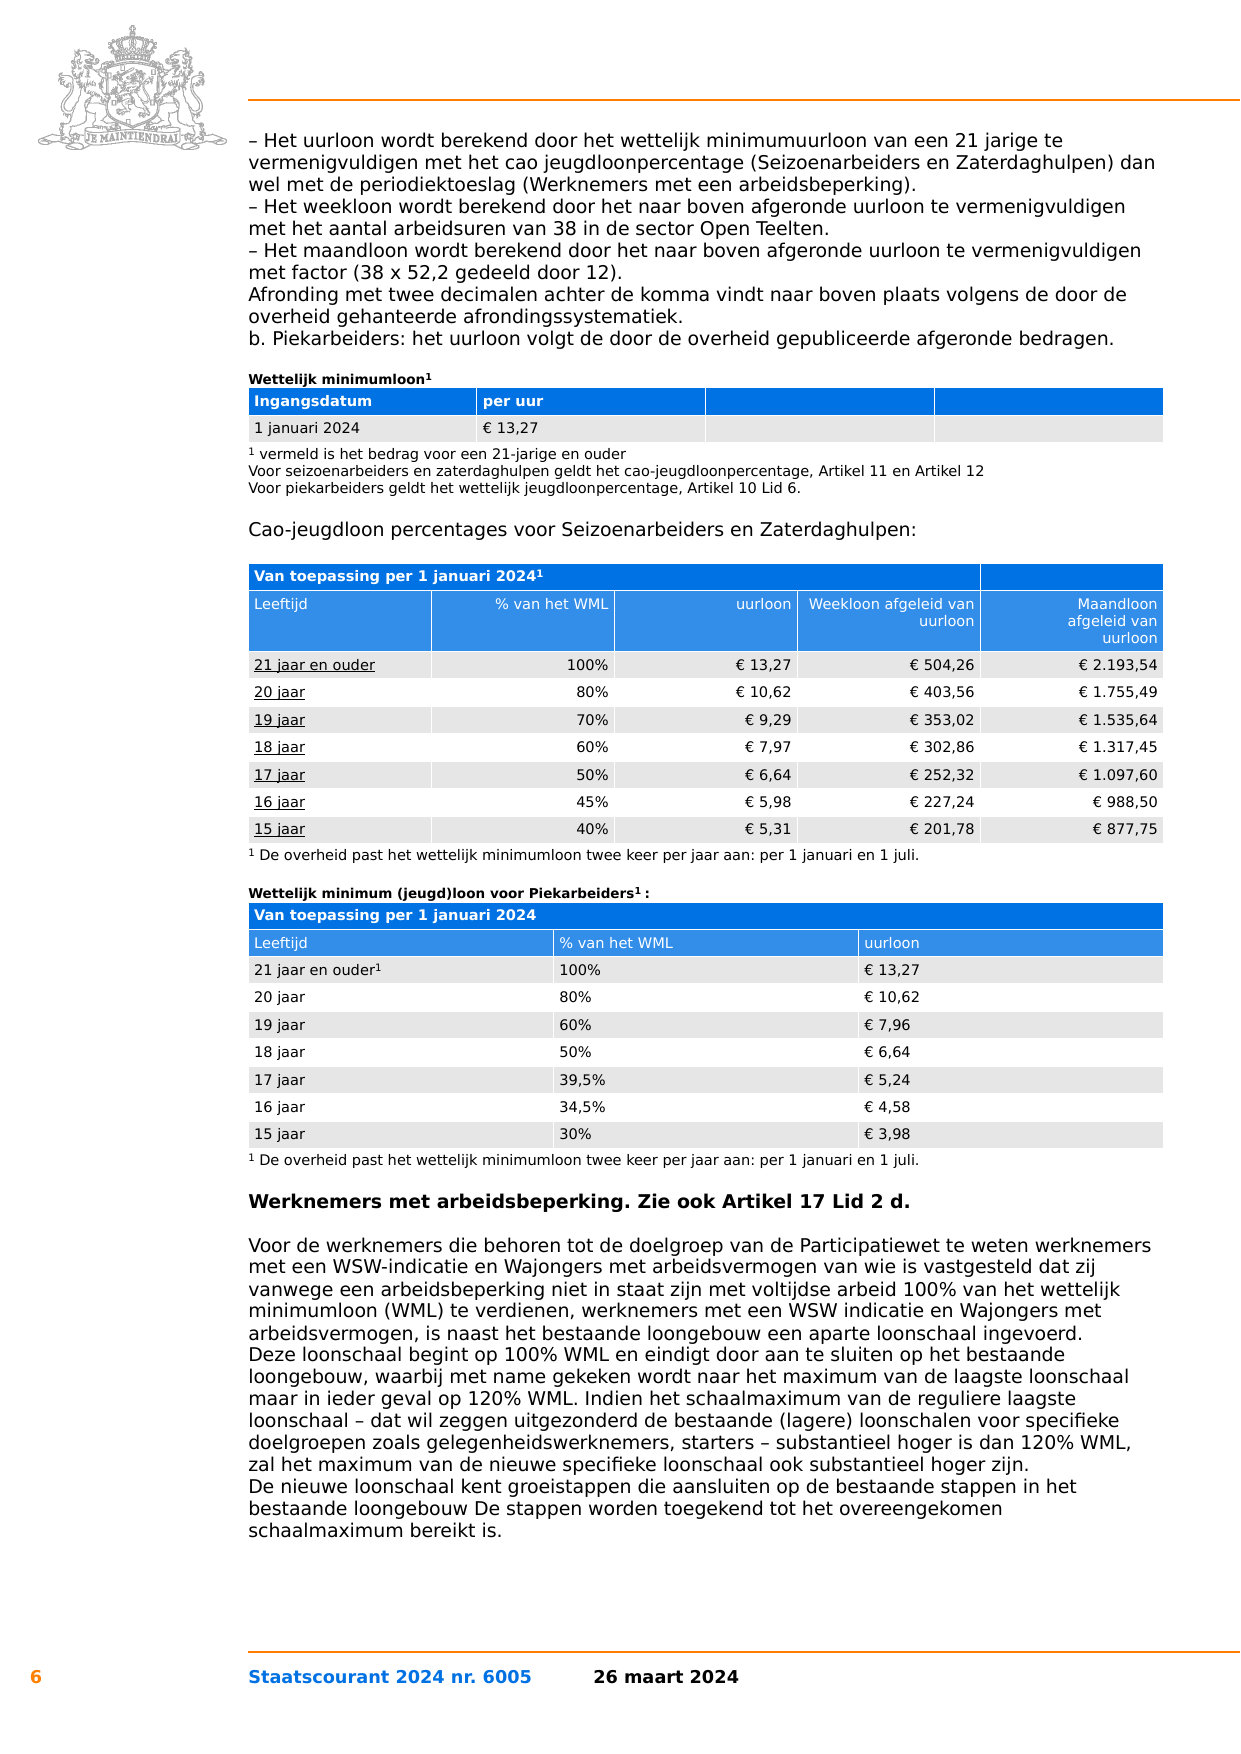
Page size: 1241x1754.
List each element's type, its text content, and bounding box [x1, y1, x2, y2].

table_cell € 10,62 [859, 985, 1163, 1011]
table_header Wettelijk minimumloon1 [248, 372, 1163, 387]
table_cell 15 jaar [249, 817, 431, 843]
table_cell 100% [432, 652, 614, 678]
table_cell € 403,56 [798, 680, 980, 706]
table_cell 34,5% [554, 1094, 858, 1121]
table_cell 21 jaar en ouder [249, 652, 431, 678]
text b. Piekarbeiders: het uurloon volgt de door de overheid gepubliceerde afgeronde bedragen. [248, 328, 1163, 350]
table_cell uurloon [859, 930, 1163, 956]
table_cell € 2.193,54 [981, 652, 1163, 678]
table_cell € 1.317,45 [981, 734, 1163, 761]
text – Het maandloon wordt berekend door het naar boven afgeronde uurloon te vermenigvuldigen met factor (38 x 52,2 gedeeld door 12). [248, 240, 1163, 284]
table_cell € 6,64 [859, 1039, 1163, 1066]
table_cell % van het WML [432, 591, 614, 651]
table_cell 1 januari 2024 [249, 416, 476, 442]
table_cell 17 jaar [249, 1067, 553, 1093]
table_cell € 201,78 [798, 817, 980, 843]
table_cell 70% [432, 707, 614, 733]
table_header [981, 564, 1163, 590]
table_cell [706, 388, 934, 415]
table_cell 1 vermeld is het bedrag voor een 21-jarige en ouder Voor seizoenarbeiders en zaterdaghulpen geldt het cao-jeugdloonpercentage, Artikel 11 en Artikel 12 Voor piekarbeiders geldt het wettelijk jeugdloonpercentage, Artikel 10 Lid 6. [248, 443, 1163, 497]
table_header Wettelijk minimum (jeugd)loon voor Piekarbeiders1: [248, 886, 1163, 901]
text – Het weekloon wordt berekend door het naar boven afgeronde uurloon te vermenigvuldigen met het aantal arbeidsuren van 38 in de sector Open Teelten. [248, 196, 1163, 240]
table_header Van toepassing per 1 januari 20241 [249, 564, 980, 590]
table_cell € 10,62 [615, 680, 797, 706]
table_cell € 252,32 [798, 762, 980, 788]
text De nieuwe loonschaal kent groeistappen die aansluiten op de bestaande stappen in het bestaande loongebouw De stappen worden toegekend tot het overeengekomen schaalmaximum bereikt is. [248, 1476, 1163, 1542]
table_cell € 7,96 [859, 1012, 1163, 1038]
table_cell [935, 416, 1163, 442]
table_cell [935, 388, 1163, 415]
table_cell 19 jaar [249, 1012, 553, 1038]
table_cell € 3,98 [859, 1122, 1163, 1148]
table_cell € 13,27 [477, 416, 705, 442]
table_cell 19 jaar [249, 707, 431, 733]
table_cell 60% [554, 1012, 858, 1038]
table_cell 80% [432, 680, 614, 706]
table_cell per uur [477, 388, 705, 415]
table_cell Van toepassing per 1 januari 2024 [249, 903, 1163, 929]
table_cell € 227,24 [798, 789, 980, 816]
table_cell € 877,75 [981, 817, 1163, 843]
table_cell 18 jaar [249, 734, 431, 761]
table_cell 20 jaar [249, 985, 553, 1011]
table_cell € 302,86 [798, 734, 980, 761]
table_cell € 13,27 [615, 652, 797, 678]
table_cell 39,5% [554, 1067, 858, 1093]
table_cell 17 jaar [249, 762, 431, 788]
table_cell 45% [432, 789, 614, 816]
table_cell 80% [554, 985, 858, 1011]
table_cell Weekloon afgeleid van uurloon [798, 591, 980, 651]
table_cell € 988,50 [981, 789, 1163, 816]
text Deze loonschaal begint op 100% WML en eindigt door aan te sluiten op het bestaande loongebouw, waarbij met name gekeken wordt naar het maximum van de laagste loonschaal maar in ieder geval op 120% WML. Indien het schaalmaximum van de reguliere laagste loonschaal – dat wil zeggen uitgezonderd de bestaande (lagere) loonschalen voor specifieke doelgroepen zoals gelegenheidswerknemers, starters – substantieel hoger is dan 120% WML, zal het maximum van de nieuwe specifieke loonschaal ook substantieel hoger zijn. [248, 1344, 1163, 1476]
table_cell 30% [554, 1122, 858, 1148]
table_cell Leeftijd [249, 930, 553, 956]
table_cell € 1.535,64 [981, 707, 1163, 733]
table_cell 50% [554, 1039, 858, 1066]
table_cell € 5,31 [615, 817, 797, 843]
table_cell € 5,98 [615, 789, 797, 816]
table_cell € 4,58 [859, 1094, 1163, 1121]
table_cell € 1.097,60 [981, 762, 1163, 788]
table_cell 100% [554, 957, 858, 983]
table_cell 50% [432, 762, 614, 788]
table_cell [706, 416, 934, 442]
text – Het uurloon wordt berekend door het wettelijk minimumuurloon van een 21 jarige te vermenigvuldigen met het cao jeugdloonpercentage (Seizoenarbeiders en Zaterdaghulpen) dan wel met de periodiektoeslag (Werknemers met een arbeidsbeperking). [248, 130, 1163, 196]
table_cell € 504,26 [798, 652, 980, 678]
table_cell 16 jaar [249, 789, 431, 816]
table_cell € 7,97 [615, 734, 797, 761]
table_cell % van het WML [554, 930, 858, 956]
table_cell 40% [432, 817, 614, 843]
table_cell € 13,27 [859, 957, 1163, 983]
table_cell 18 jaar [249, 1039, 553, 1066]
table_cell Leeftijd [249, 591, 431, 651]
table_cell 21 jaar en ouder1 [249, 957, 553, 983]
text Cao-jeugdloon percentages voor Seizoenarbeiders en Zaterdaghulpen: [248, 518, 1163, 541]
picture [38, 25, 227, 150]
table_cell 1 De overheid past het wettelijk minimumloon twee keer per jaar aan: per 1 januari en 1 juli. [248, 1149, 1163, 1169]
table_cell € 1.755,49 [981, 680, 1163, 706]
table_cell € 9,29 [615, 707, 797, 733]
table_cell 20 jaar [249, 680, 431, 706]
table_cell € 6,64 [615, 762, 797, 788]
text Afronding met twee decimalen achter de komma vindt naar boven plaats volgens de door de overheid gehanteerde afrondingssystematiek. [248, 284, 1163, 328]
table_cell € 353,02 [798, 707, 980, 733]
table_cell 60% [432, 734, 614, 761]
table_cell € 5,24 [859, 1067, 1163, 1093]
subtitle Werknemers met arbeidsbeperking. Zie ook Artikel 17 Lid 2 d. [248, 1191, 1163, 1213]
table_cell Maandloon afgeleid van uurloon [981, 591, 1163, 651]
table_cell Ingangsdatum [249, 388, 476, 415]
table_cell 16 jaar [249, 1094, 553, 1121]
table_cell 15 jaar [249, 1122, 553, 1148]
text Voor de werknemers die behoren tot de doelgroep van de Participatiewet te weten werknemers met een WSW-indicatie en Wajongers met arbeidsvermogen van wie is vastgesteld dat zij vanwege een arbeidsbeperking niet in staat zijn met voltijdse arbeid 100% van het wettelijk minimumloon (WML) te verdienen, werknemers met een WSW indicatie en Wajongers met arbeidsvermogen, is naast het bestaande loongebouw een aparte loonschaal ingevoerd. [248, 1234, 1163, 1344]
table_cell uurloon [615, 591, 797, 651]
table_cell 1 De overheid past het wettelijk minimumloon twee keer per jaar aan: per 1 januari en 1 juli. [248, 844, 1163, 864]
